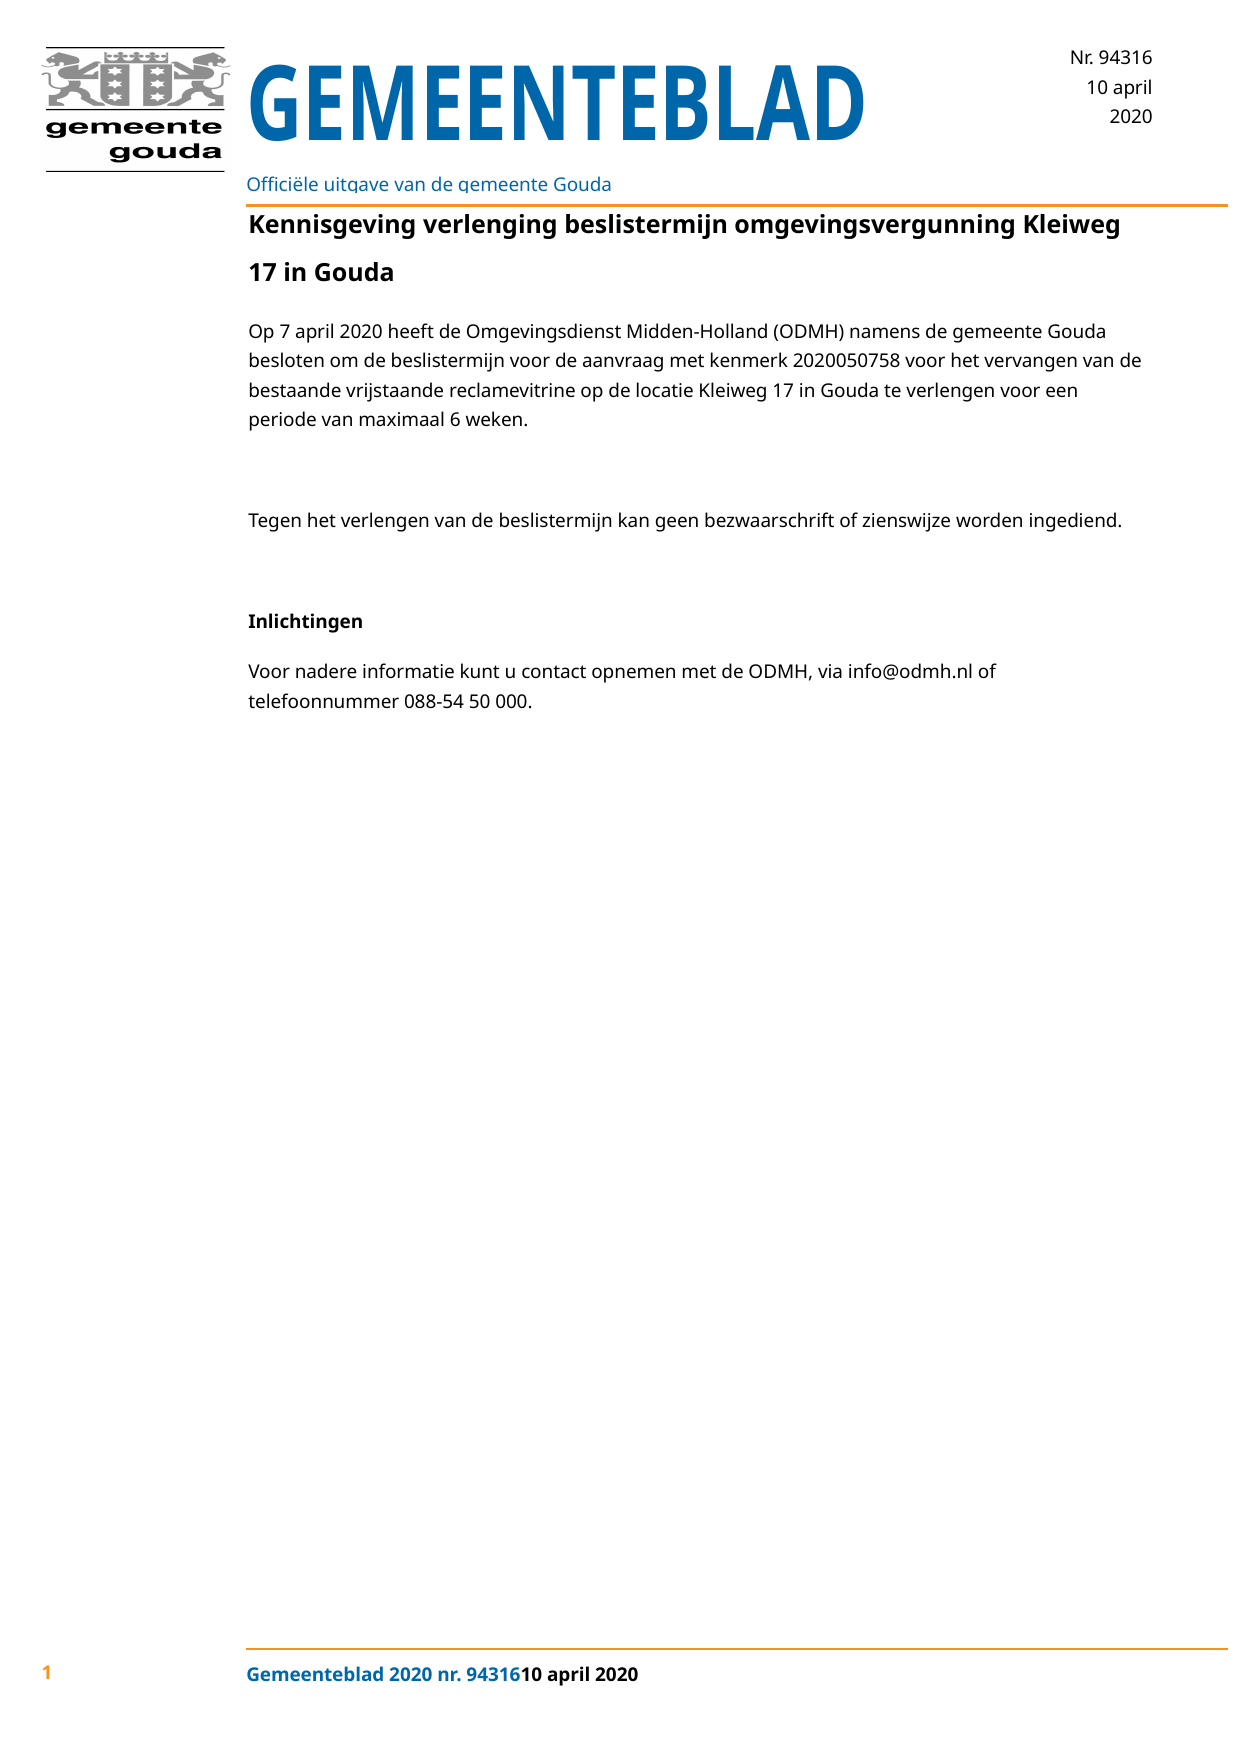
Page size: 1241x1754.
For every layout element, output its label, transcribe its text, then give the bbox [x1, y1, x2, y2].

text Tegen het verlengen van de beslistermijn kan geen bezwaarschrift of zienswijze worden ingediend. [248, 507, 1152, 533]
text Op 7 april 2020 heeft de Omgevingsdienst Midden-Holland (ODMH) namens de gemeente Gouda besloten om de beslistermijn voor de aanvraag met kenmerk 2020050758 voor het vervangen van de bestaande vrijstaande reclamevitrine op de locatie Kleiweg 17 in Gouda te verlengen voor een periode van maximaal 6 weken. [248, 318, 1152, 432]
text Kennisgeving verlenging beslistermijn omgevingsvergunning Kleiweg 17 in Gouda [248, 207, 1152, 288]
picture [41, 47, 231, 172]
text Inlichtingen [248, 608, 1152, 634]
text Voor nadere informatie kunt u contact opnemen met de ODMH, via info@odmh.nl of telefoonnummer 088-54 50 000. [248, 659, 1152, 714]
